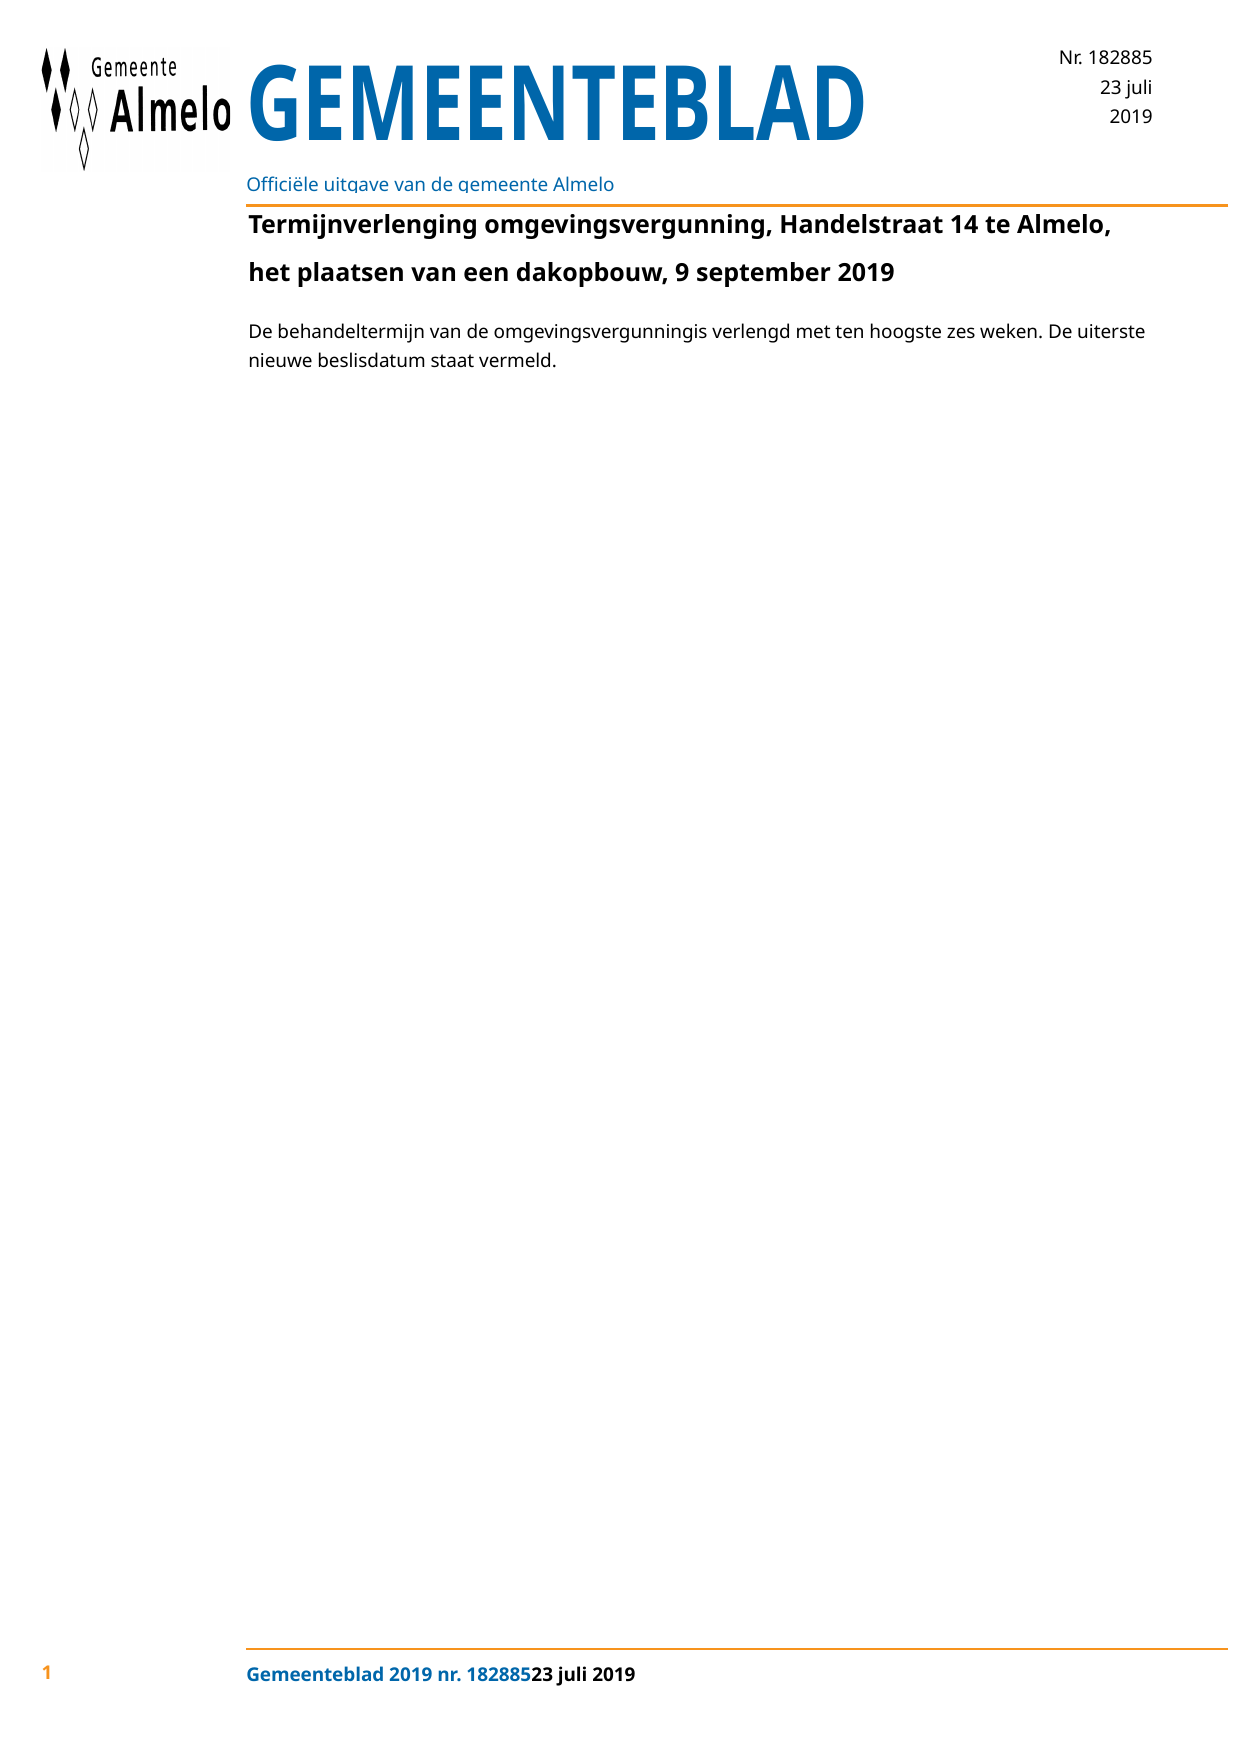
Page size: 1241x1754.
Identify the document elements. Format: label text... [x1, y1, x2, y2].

text De behandeltermijn van de omgevingsvergunningis verlengd met ten hoogste zes weken. De uiterste nieuwe beslisdatum staat vermeld. [248, 318, 1152, 373]
picture [41, 47, 231, 172]
text Termijnverlenging omgevingsvergunning, Handelstraat 14 te Almelo, het plaatsen van een dakopbouw, 9 september 2019 [248, 207, 1152, 288]
